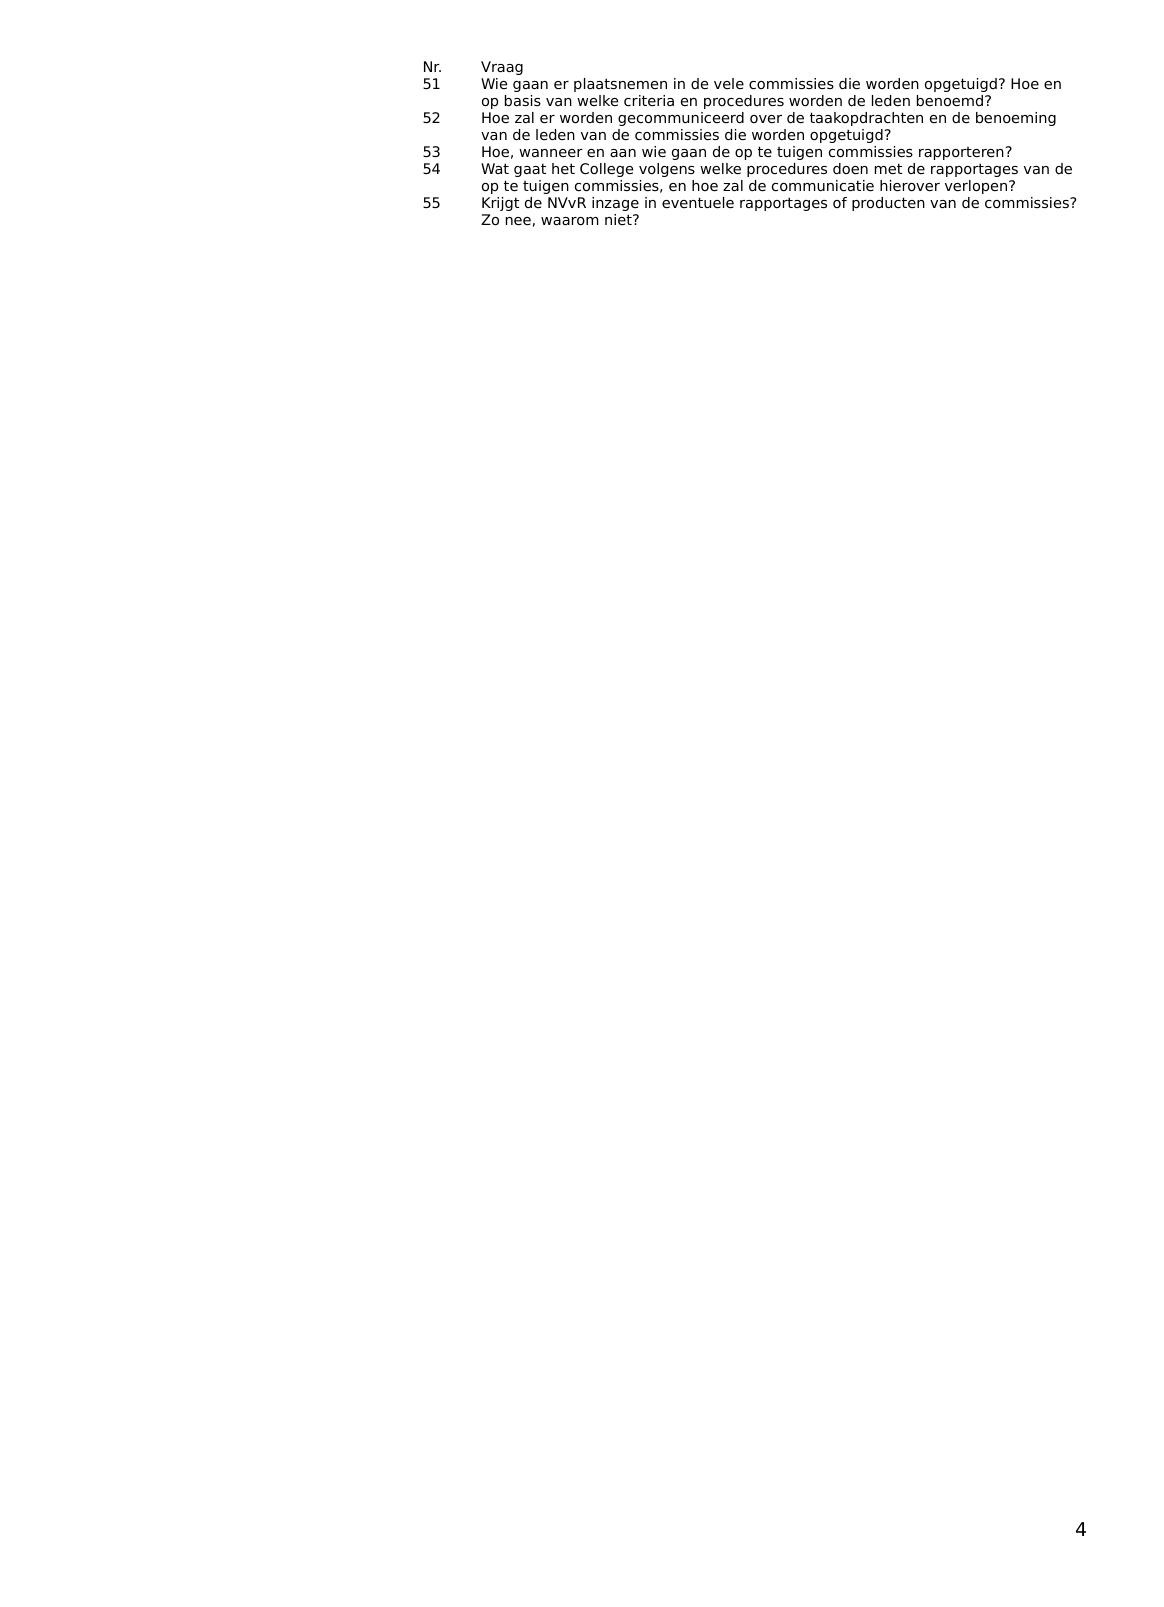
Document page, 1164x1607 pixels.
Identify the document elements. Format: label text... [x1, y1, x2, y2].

table_header Nr. [422, 59, 475, 76]
table_cell 54 [422, 161, 475, 195]
table_cell 51 [422, 76, 475, 110]
table_cell Krijgt de NVvR inzage in eventuele rapportages of producten van de commissies? Zo nee, waarom niet? [475, 195, 1087, 229]
table_header Vraag [475, 59, 1087, 76]
table_cell 52 [422, 110, 475, 144]
table_cell 53 [422, 144, 475, 161]
table_cell Hoe, wanneer en aan wie gaan de op te tuigen commissies rapporteren? [475, 144, 1087, 161]
table_cell Wie gaan er plaatsnemen in de vele commissies die worden opgetuigd? Hoe en op basis van welke criteria en procedures worden de leden benoemd? [475, 76, 1087, 110]
table_cell 55 [422, 195, 475, 229]
table_cell Hoe zal er worden gecommuniceerd over de taakopdrachten en de benoeming van de leden van de commissies die worden opgetuigd? [475, 110, 1087, 144]
table_cell Wat gaat het College volgens welke procedures doen met de rapportages van de op te tuigen commissies, en hoe zal de communicatie hierover verlopen? [475, 161, 1087, 195]
